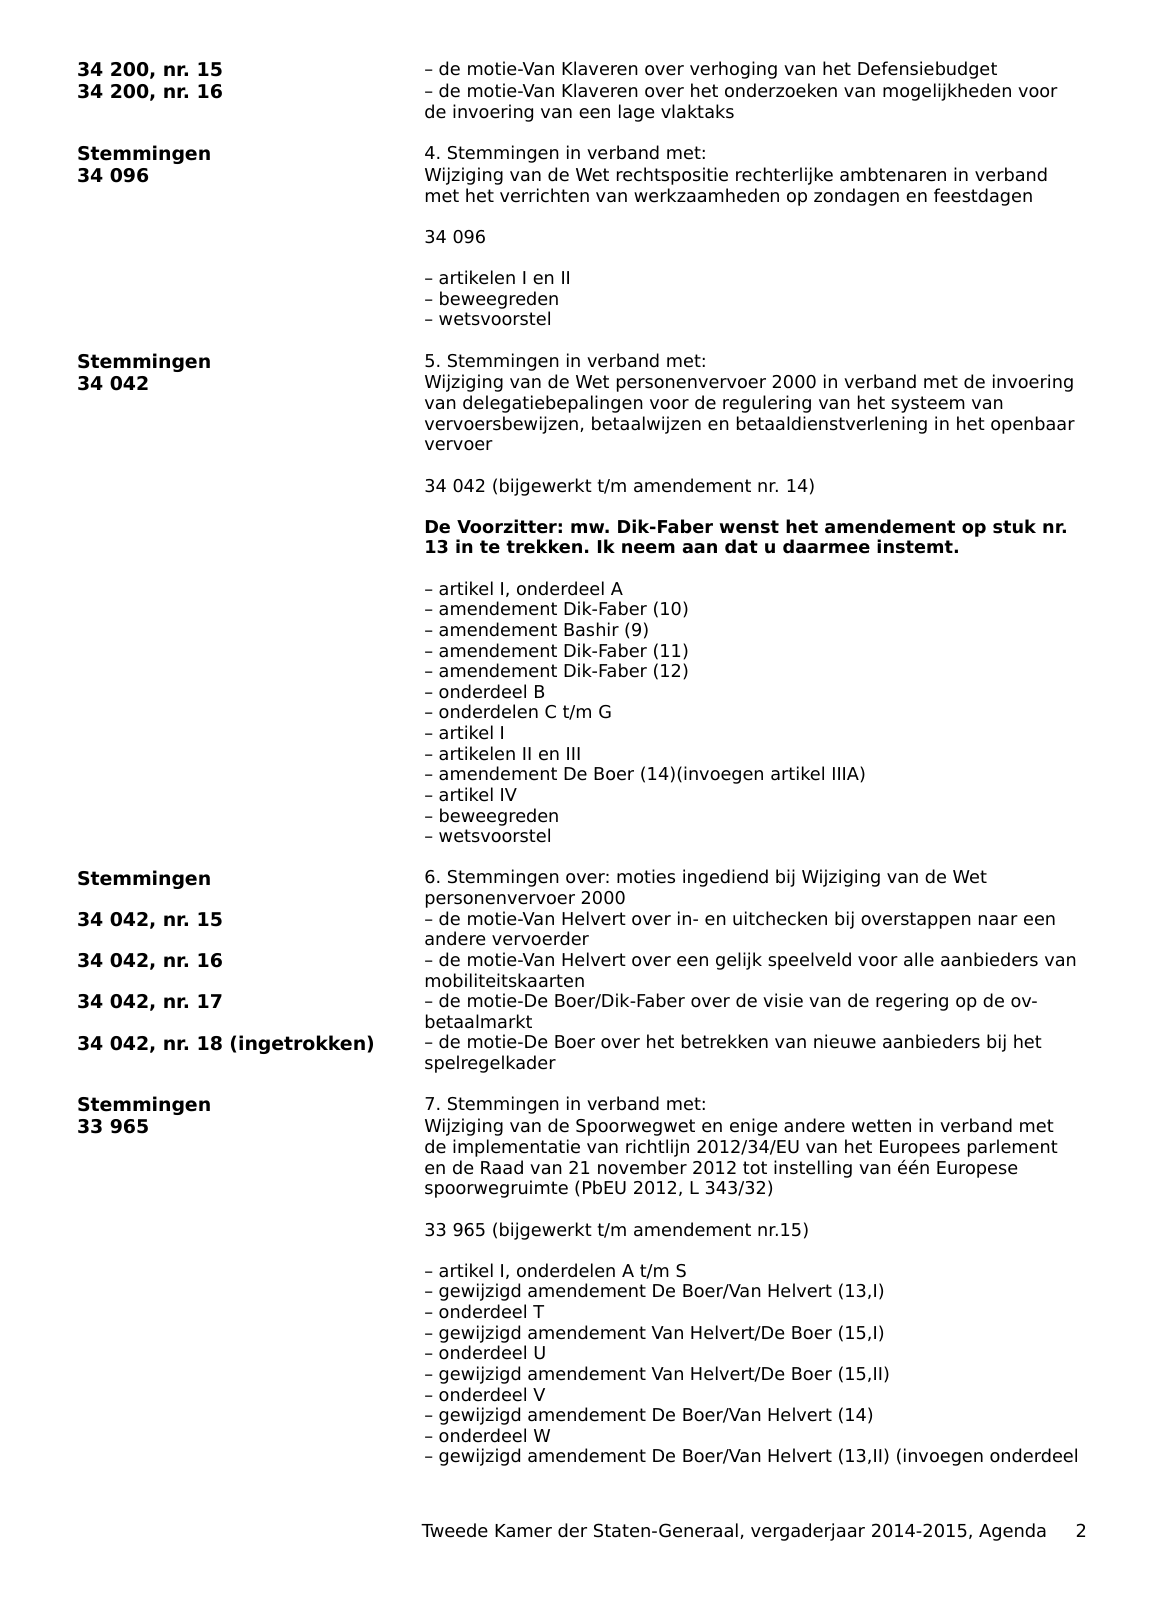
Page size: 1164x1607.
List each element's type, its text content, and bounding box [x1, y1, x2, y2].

table_cell [401, 1033, 418, 1074]
table_cell – onderdelen C t/m G [418, 703, 1087, 723]
table_cell [401, 1343, 418, 1364]
table_cell [77, 206, 401, 227]
table_cell [77, 723, 401, 744]
table_cell [418, 455, 1087, 476]
table_cell [418, 496, 1087, 517]
table_cell Wijziging van de Wet personenvervoer 2000 in verband met de invoering van delegatiebepalingen voor de regulering van het systeem van vervoersbewijzen, betaalwijzen en betaaldienstverlening in het openbaar vervoer [418, 373, 1087, 455]
table_cell [401, 122, 418, 143]
table_cell – de motie-Van Helvert over in- en uitchecken bij overstappen naar een andere vervoerder [418, 909, 1087, 950]
table_cell 34 200, nr. 15 [77, 59, 401, 81]
table_cell [401, 682, 418, 702]
table_cell [401, 206, 418, 227]
table_cell [401, 744, 418, 764]
table_cell [401, 248, 418, 268]
table_cell Wijziging van de Wet rechtspositie rechterlijke ambtenaren in verband met het verrichten van werkzaamheden op zondagen en feestdagen [418, 165, 1087, 206]
table_cell [401, 599, 418, 620]
table_cell [401, 351, 418, 372]
table_cell [401, 330, 418, 351]
table_cell 34 096 [418, 227, 1087, 247]
table_cell [401, 785, 418, 806]
table_cell [418, 206, 1087, 227]
table_cell 7. Stemmingen in verband met: [418, 1094, 1087, 1116]
table_cell [77, 1281, 401, 1302]
table_cell [77, 289, 401, 309]
table_cell [418, 122, 1087, 143]
table_cell Stemmingen [77, 143, 401, 165]
table_cell [77, 268, 401, 289]
table_cell [401, 309, 418, 330]
table_cell [401, 268, 418, 289]
table_cell Stemmingen [77, 868, 401, 909]
table_cell [401, 1074, 418, 1094]
table_cell [77, 1426, 401, 1446]
table_cell – gewijzigd amendement De Boer/Van Helvert (13,I) [418, 1281, 1087, 1302]
table_cell [418, 248, 1087, 268]
table_cell – gewijzigd amendement De Boer/Van Helvert (13,II) (invoegen onderdeel [418, 1446, 1087, 1467]
table_cell – onderdeel B [418, 682, 1087, 702]
table_cell – beweegreden [418, 806, 1087, 826]
table_cell [77, 764, 401, 785]
table_cell [401, 620, 418, 641]
table_cell [401, 1385, 418, 1405]
table_cell [401, 909, 418, 950]
table_cell [418, 1240, 1087, 1261]
table_cell 34 200, nr. 16 [77, 81, 401, 122]
table_cell [401, 1364, 418, 1384]
table_cell Wijziging van de Spoorwegwet en enige andere wetten in verband met de implementatie van richtlijn 2012/34/EU van het Europees parlement en de Raad van 21 november 2012 tot instelling van één Europese spoorwegruimte (PbEU 2012, L 343/32) [418, 1116, 1087, 1199]
table_cell [77, 682, 401, 702]
table_cell [401, 1405, 418, 1426]
table_cell [77, 517, 401, 558]
table_cell [401, 373, 418, 455]
table_cell 4. Stemmingen in verband met: [418, 143, 1087, 165]
table_cell [77, 620, 401, 641]
table_cell 33 965 (bijgewerkt t/m amendement nr.15) [418, 1220, 1087, 1240]
table_cell [401, 1199, 418, 1219]
table_cell [77, 1240, 401, 1261]
table_cell [77, 1199, 401, 1219]
table_cell [401, 81, 418, 122]
table_cell [401, 847, 418, 867]
table_cell – onderdeel U [418, 1343, 1087, 1364]
table_cell – onderdeel V [418, 1385, 1087, 1405]
table_cell [401, 289, 418, 309]
table_cell [77, 476, 401, 496]
table_cell 34 042, nr. 16 [77, 950, 401, 991]
table_cell [418, 1074, 1087, 1094]
table_cell [418, 1199, 1087, 1219]
table_cell [401, 1261, 418, 1281]
table_cell [77, 1074, 401, 1094]
table_cell [401, 1323, 418, 1343]
table_cell – artikel I, onderdelen A t/m S [418, 1261, 1087, 1281]
table_cell [401, 227, 418, 247]
table_cell [77, 248, 401, 268]
table_cell [77, 1405, 401, 1426]
table_cell [401, 59, 418, 81]
table_cell – onderdeel W [418, 1426, 1087, 1446]
table_cell [77, 1302, 401, 1323]
table_cell [77, 1323, 401, 1343]
table_cell [77, 227, 401, 247]
table_cell – de motie-Van Klaveren over verhoging van het Defensiebudget [418, 59, 1087, 81]
table_cell [401, 558, 418, 579]
table_cell [77, 1261, 401, 1281]
table_cell [401, 950, 418, 991]
table_cell [401, 143, 418, 165]
table_cell 5. Stemmingen in verband met: [418, 351, 1087, 372]
table_cell [418, 558, 1087, 579]
table_cell [401, 826, 418, 847]
table_cell [401, 1426, 418, 1446]
table_cell – amendement Dik-Faber (10) [418, 599, 1087, 620]
table_cell [401, 517, 418, 558]
table_cell [77, 1343, 401, 1364]
table_cell [401, 579, 418, 599]
table_cell [77, 122, 401, 143]
table_cell [77, 744, 401, 764]
table_cell Stemmingen [77, 351, 401, 372]
table_cell [401, 991, 418, 1032]
table_cell [401, 1446, 418, 1467]
table_cell – amendement Bashir (9) [418, 620, 1087, 641]
table_cell [77, 455, 401, 476]
table_cell [401, 641, 418, 661]
table_cell [77, 579, 401, 599]
table_cell [77, 309, 401, 330]
table_cell – wetsvoorstel [418, 826, 1087, 847]
table_cell [401, 703, 418, 723]
table_cell – gewijzigd amendement Van Helvert/De Boer (15,II) [418, 1364, 1087, 1384]
table_cell [418, 847, 1087, 867]
table_cell [401, 806, 418, 826]
table_cell [401, 723, 418, 744]
table_cell [77, 1446, 401, 1467]
table_cell [77, 1220, 401, 1240]
table_cell 34 042, nr. 15 [77, 909, 401, 950]
table_cell 33 965 [77, 1116, 401, 1199]
table_cell [77, 496, 401, 517]
table_cell – de motie-De Boer over het betrekken van nieuwe aanbieders bij het spelregelkader [418, 1033, 1087, 1074]
table_cell [401, 764, 418, 785]
table_cell [77, 806, 401, 826]
table_cell [401, 661, 418, 682]
table_cell – de motie-Van Klaveren over het onderzoeken van mogelijkheden voor de invoering van een lage vlaktaks [418, 81, 1087, 122]
table_cell [77, 1364, 401, 1384]
table_cell – de motie-De Boer/Dik-Faber over de visie van de regering op de ov-betaalmarkt [418, 991, 1087, 1032]
table_cell – amendement Dik-Faber (11) [418, 641, 1087, 661]
table_cell [77, 330, 401, 351]
table_cell [401, 1094, 418, 1116]
table_cell [77, 641, 401, 661]
table_cell – artikel I [418, 723, 1087, 744]
table_cell [77, 703, 401, 723]
table_cell 34 042 (bijgewerkt t/m amendement nr. 14) [418, 476, 1087, 496]
table_cell [401, 1302, 418, 1323]
table_cell 34 096 [77, 165, 401, 206]
table_cell De Voorzitter: mw. Dik-Faber wenst het amendement op stuk nr. 13 in te trekken. Ik neem aan dat u daarmee instemt. [418, 517, 1087, 558]
table_cell – artikelen II en III [418, 744, 1087, 764]
table_cell [77, 1385, 401, 1405]
table_cell 6. Stemmingen over: moties ingediend bij Wijziging van de Wet personenvervoer 2000 [418, 868, 1087, 909]
table_cell – gewijzigd amendement De Boer/Van Helvert (14) [418, 1405, 1087, 1426]
table_cell – artikelen I en II [418, 268, 1087, 289]
table_cell Stemmingen [77, 1094, 401, 1116]
table_cell [77, 599, 401, 620]
table_cell [401, 868, 418, 909]
table_cell – amendement De Boer (14)(invoegen artikel IIIA) [418, 764, 1087, 785]
table_cell – artikel IV [418, 785, 1087, 806]
table_cell [401, 476, 418, 496]
table_cell [401, 1240, 418, 1261]
table_cell – beweegreden [418, 289, 1087, 309]
table_cell [401, 455, 418, 476]
table_cell [77, 558, 401, 579]
table_cell [401, 1220, 418, 1240]
table_cell [418, 330, 1087, 351]
table_cell 34 042, nr. 17 [77, 991, 401, 1032]
table_cell – wetsvoorstel [418, 309, 1087, 330]
table_cell – artikel I, onderdeel A [418, 579, 1087, 599]
table_cell – amendement Dik-Faber (12) [418, 661, 1087, 682]
table_cell [77, 847, 401, 867]
table_cell [401, 165, 418, 206]
table_cell – de motie-Van Helvert over een gelijk speelveld voor alle aanbieders van mobiliteitskaarten [418, 950, 1087, 991]
table_cell – gewijzigd amendement Van Helvert/De Boer (15,I) [418, 1323, 1087, 1343]
table_cell 34 042, nr. 18 (ingetrokken) [77, 1033, 401, 1074]
table_cell [77, 661, 401, 682]
table_cell [77, 826, 401, 847]
table_cell [401, 1281, 418, 1302]
table_cell [77, 785, 401, 806]
table_cell [401, 496, 418, 517]
table_cell 34 042 [77, 373, 401, 455]
table_cell [401, 1116, 418, 1199]
table_cell – onderdeel T [418, 1302, 1087, 1323]
